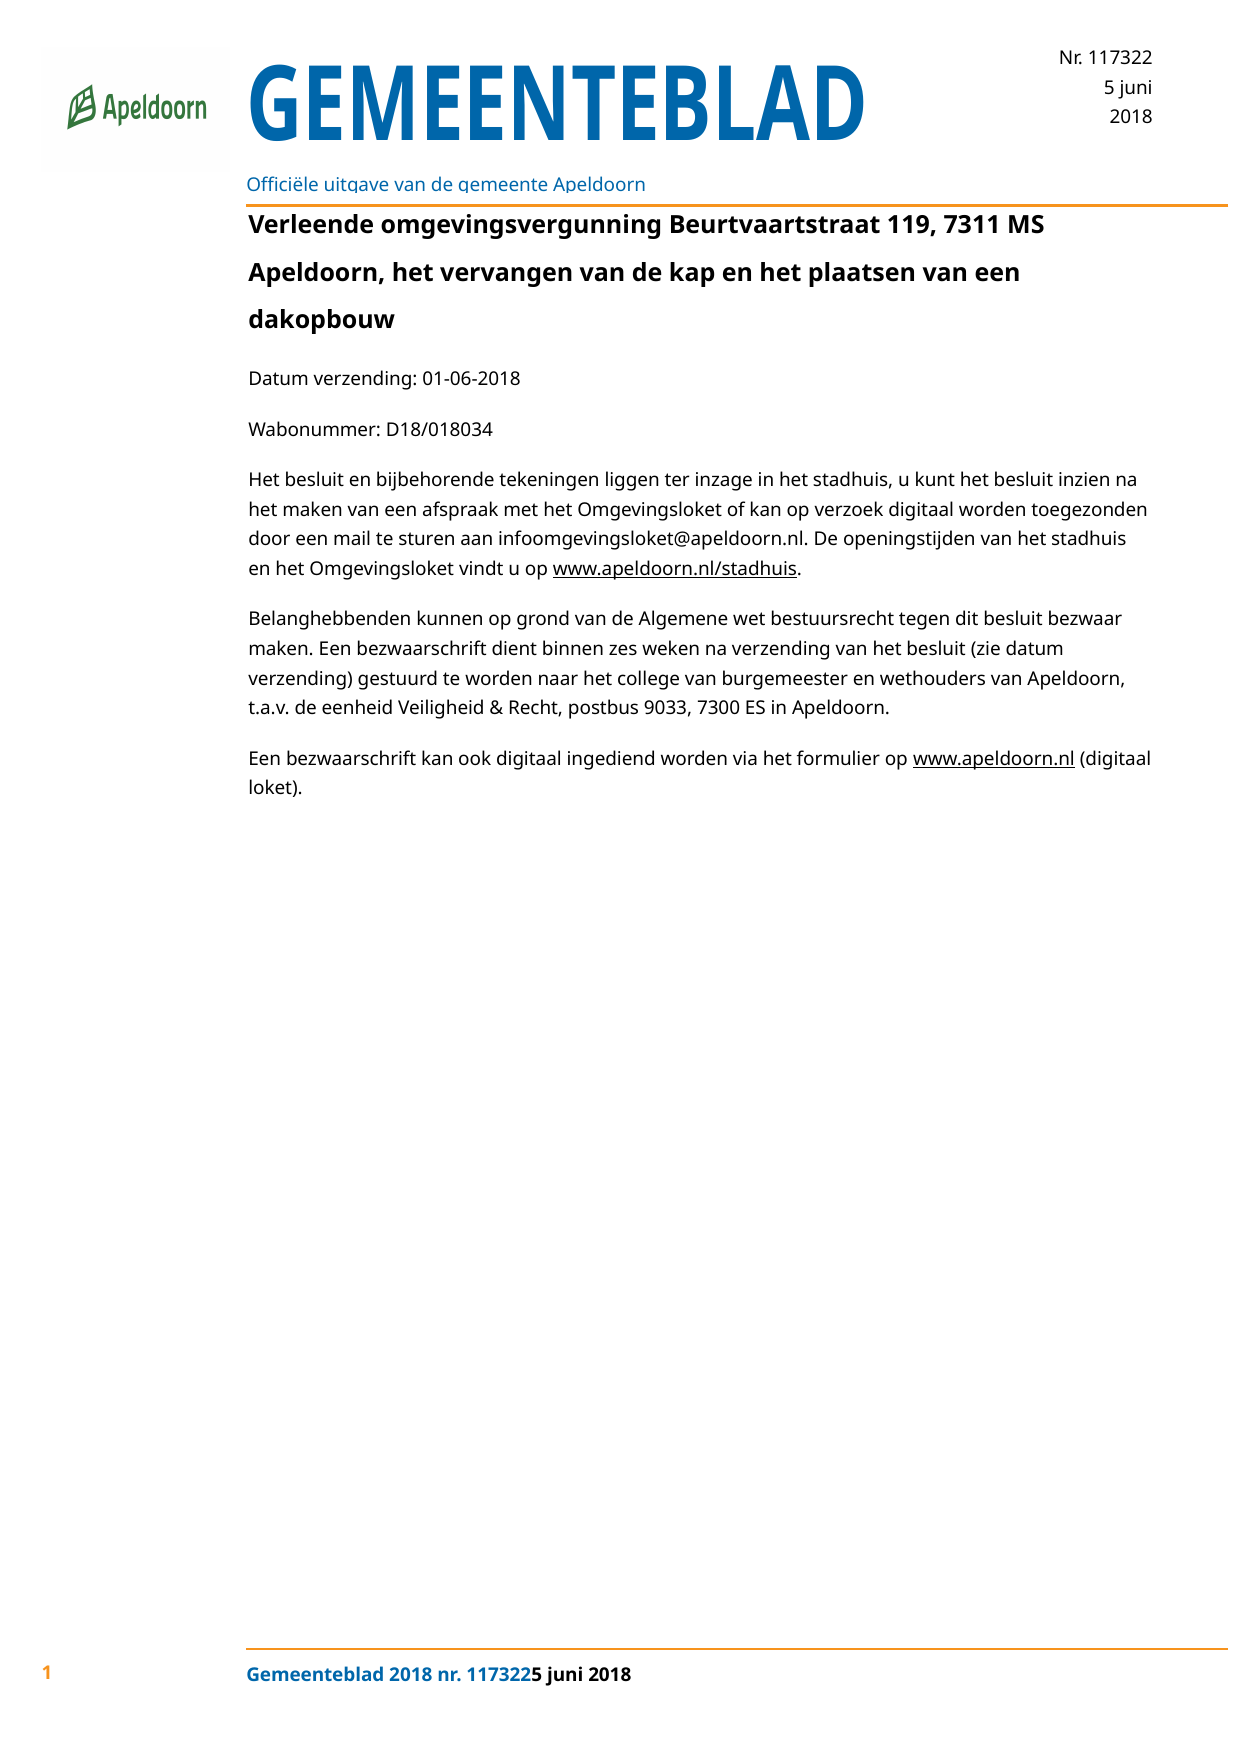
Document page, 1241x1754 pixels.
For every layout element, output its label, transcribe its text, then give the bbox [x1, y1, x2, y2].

text Verleende omgevingsvergunning Beurtvaartstraat 119, 7311 MS Apeldoorn, het vervangen van de kap en het plaatsen van een dakopbouw [248, 207, 1152, 336]
text Belanghebbenden kunnen op grond van de Algemene wet bestuursrecht tegen dit besluit bezwaar maken. Een bezwaarschrift dient binnen zes weken na verzending van het besluit (zie datum verzending) gestuurd te worden naar het college van burgemeester en wethouders van Apeldoorn, t.a.v. de eenheid Veiligheid & Recht, postbus 9033, 7300 ES in Apeldoorn. [248, 606, 1152, 720]
text Wabonummer: D18/018034 [248, 416, 1152, 442]
picture [41, 47, 231, 172]
text Een bezwaarschrift kan ook digitaal ingediend worden via het formulier op www.apeldoorn.nl (digitaal loket). [248, 745, 1152, 800]
text Datum verzending: 01-06-2018 [248, 366, 1152, 391]
text Het besluit en bijbehorende tekeningen liggen ter inzage in het stadhuis, u kunt het besluit inzien na het maken van een afspraak met het Omgevingsloket of kan op verzoek digitaal worden toegezonden door een mail te sturen aan infoomgevingsloket@apeldoorn.nl. De openingstijden van het stadhuis en het Omgevingsloket vindt u op www.apeldoorn.nl/stadhuis. [248, 466, 1152, 581]
